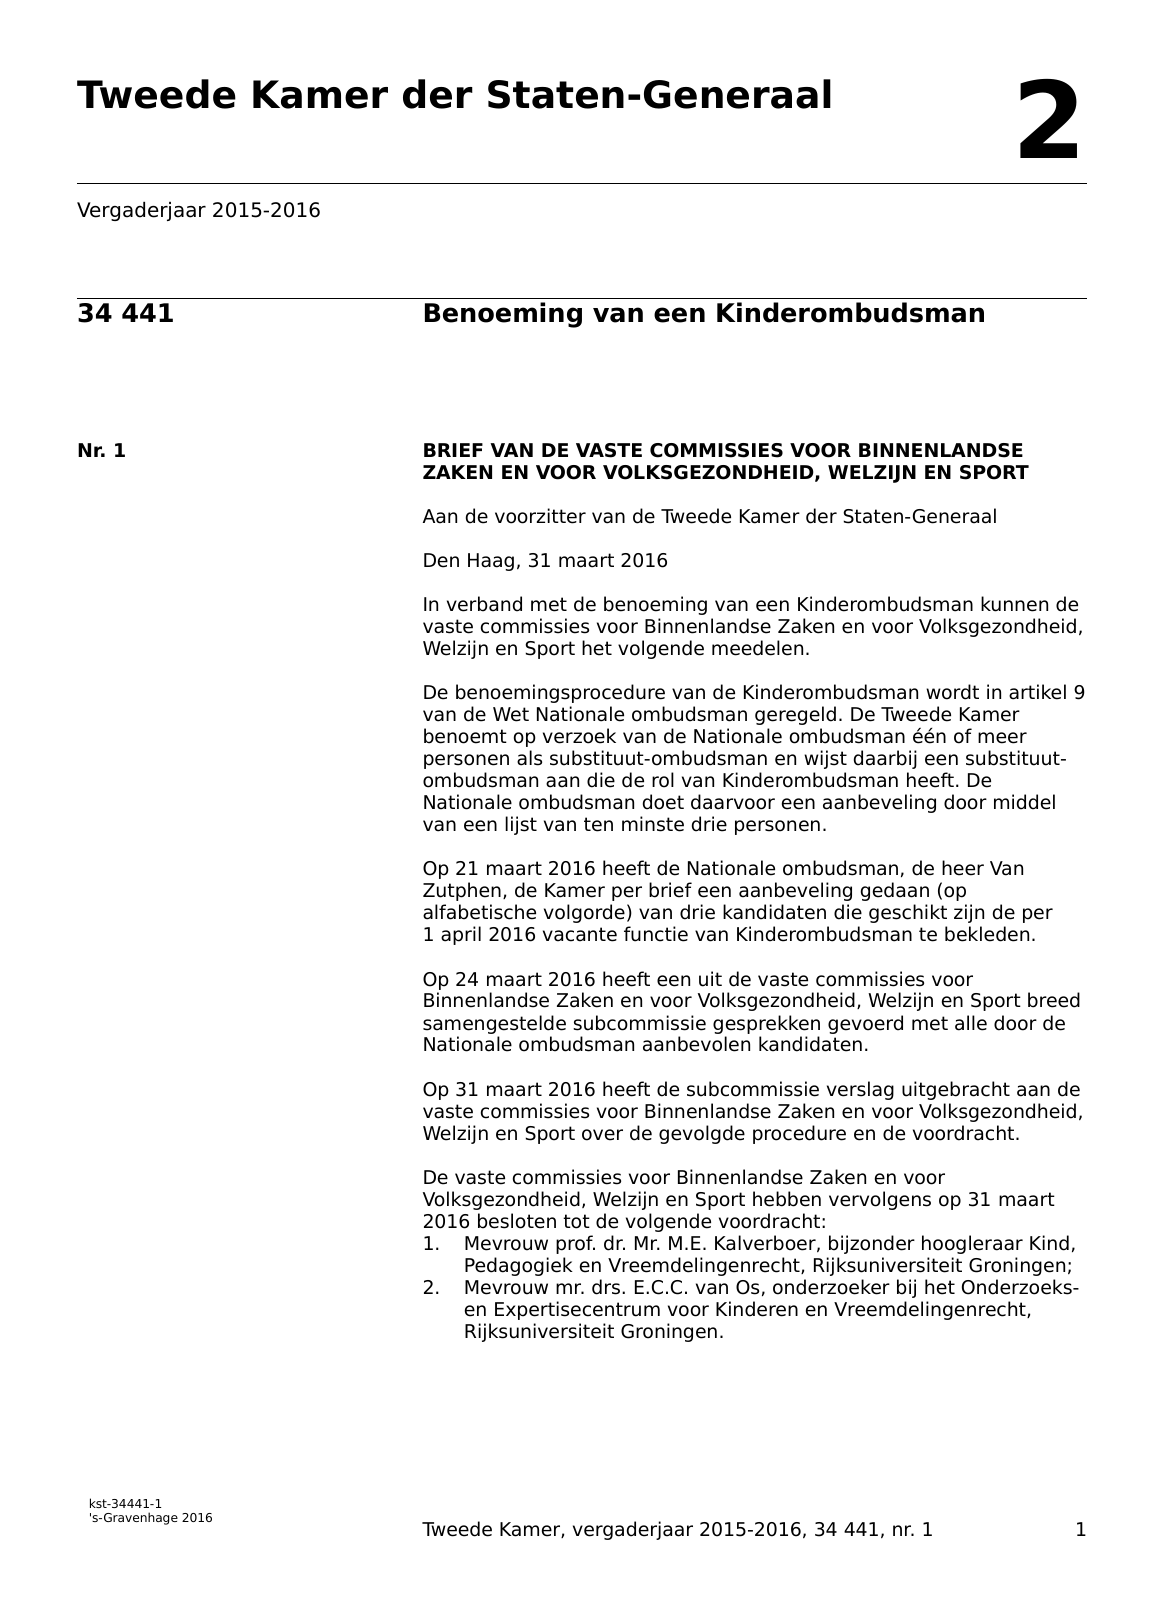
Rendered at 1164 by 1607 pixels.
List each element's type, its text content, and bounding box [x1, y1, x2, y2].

subtitle Nr. 1 BRIEF VAN DE VASTE COMMISSIES VOOR BINNENLANDSE ZAKEN EN VOOR VOLKSGEZONDHEID, WELZIJN EN SPORT [77, 440, 1087, 484]
text 2. Mevrouw mr. drs. E.C.C. van Os, onderzoeker bij het Onderzoeks- en Expertisecentrum voor Kinderen en Vreemdelingenrecht, Rijksuniversiteit Groningen. [422, 1277, 1087, 1342]
text In verband met de benoeming van een Kinderombudsman kunnen de vaste commissies voor Binnenlandse Zaken en voor Volksgezondheid, Welzijn en Sport het volgende meedelen. [422, 594, 1087, 660]
table_cell Vergaderjaar 2015-2016 [77, 184, 1087, 298]
subtitle 34 441 Benoeming van een Kinderombudsman [77, 299, 1087, 329]
text De vaste commissies voor Binnenlandse Zaken en voor Volksgezondheid, Welzijn en Sport hebben vervolgens op 31 maart 2016 besloten tot de volgende voordracht: [422, 1167, 1087, 1233]
text 1. Mevrouw prof. dr. Mr. M.E. Kalverboer, bijzonder hoogleraar Kind, Pedagogiek en Vreemdelingenrecht, Rijksuniversiteit Groningen; [422, 1233, 1087, 1277]
text Op 31 maart 2016 heeft de subcommissie verslag uitgebracht aan de vaste commissies voor Binnenlandse Zaken en voor Volksgezondheid, Welzijn en Sport over de gevolgde procedure en de voordracht. [422, 1078, 1087, 1144]
text Op 21 maart 2016 heeft de Nationale ombudsman, de heer Van Zutphen, de Kamer per brief een aanbeveling gedaan (op alfabetische volgorde) van drie kandidaten die geschikt zijn de per 1 april 2016 vacante functie van Kinderombudsman te bekleden. [422, 858, 1087, 946]
text 's-Gravenhage 2016 [88, 1511, 323, 1525]
text Aan de voorzitter van de Tweede Kamer der Staten-Generaal [422, 506, 1087, 528]
text Den Haag, 31 maart 2016 [422, 550, 1087, 572]
text Op 24 maart 2016 heeft een uit de vaste commissies voor Binnenlandse Zaken en voor Volksgezondheid, Welzijn en Sport breed samengestelde subcommissie gesprekken gevoerd met alle door de Nationale ombudsman aanbevolen kandidaten. [422, 968, 1087, 1056]
text kst-34441-1 [88, 1497, 323, 1511]
text De benoemingsprocedure van de Kinderombudsman wordt in artikel 9 van de Wet Nationale ombudsman geregeld. De Tweede Kamer benoemt op verzoek van de Nationale ombudsman één of meer personen als substituut-ombudsman en wijst daarbij een substituut-ombudsman aan die de rol van Kinderombudsman heeft. De Nationale ombudsman doet daarvoor een aanbeveling door middel van een lijst van ten minste drie personen. [422, 682, 1087, 836]
table_header Tweede Kamer der Staten-Generaal [77, 59, 886, 183]
table_header 2 [886, 59, 1087, 183]
